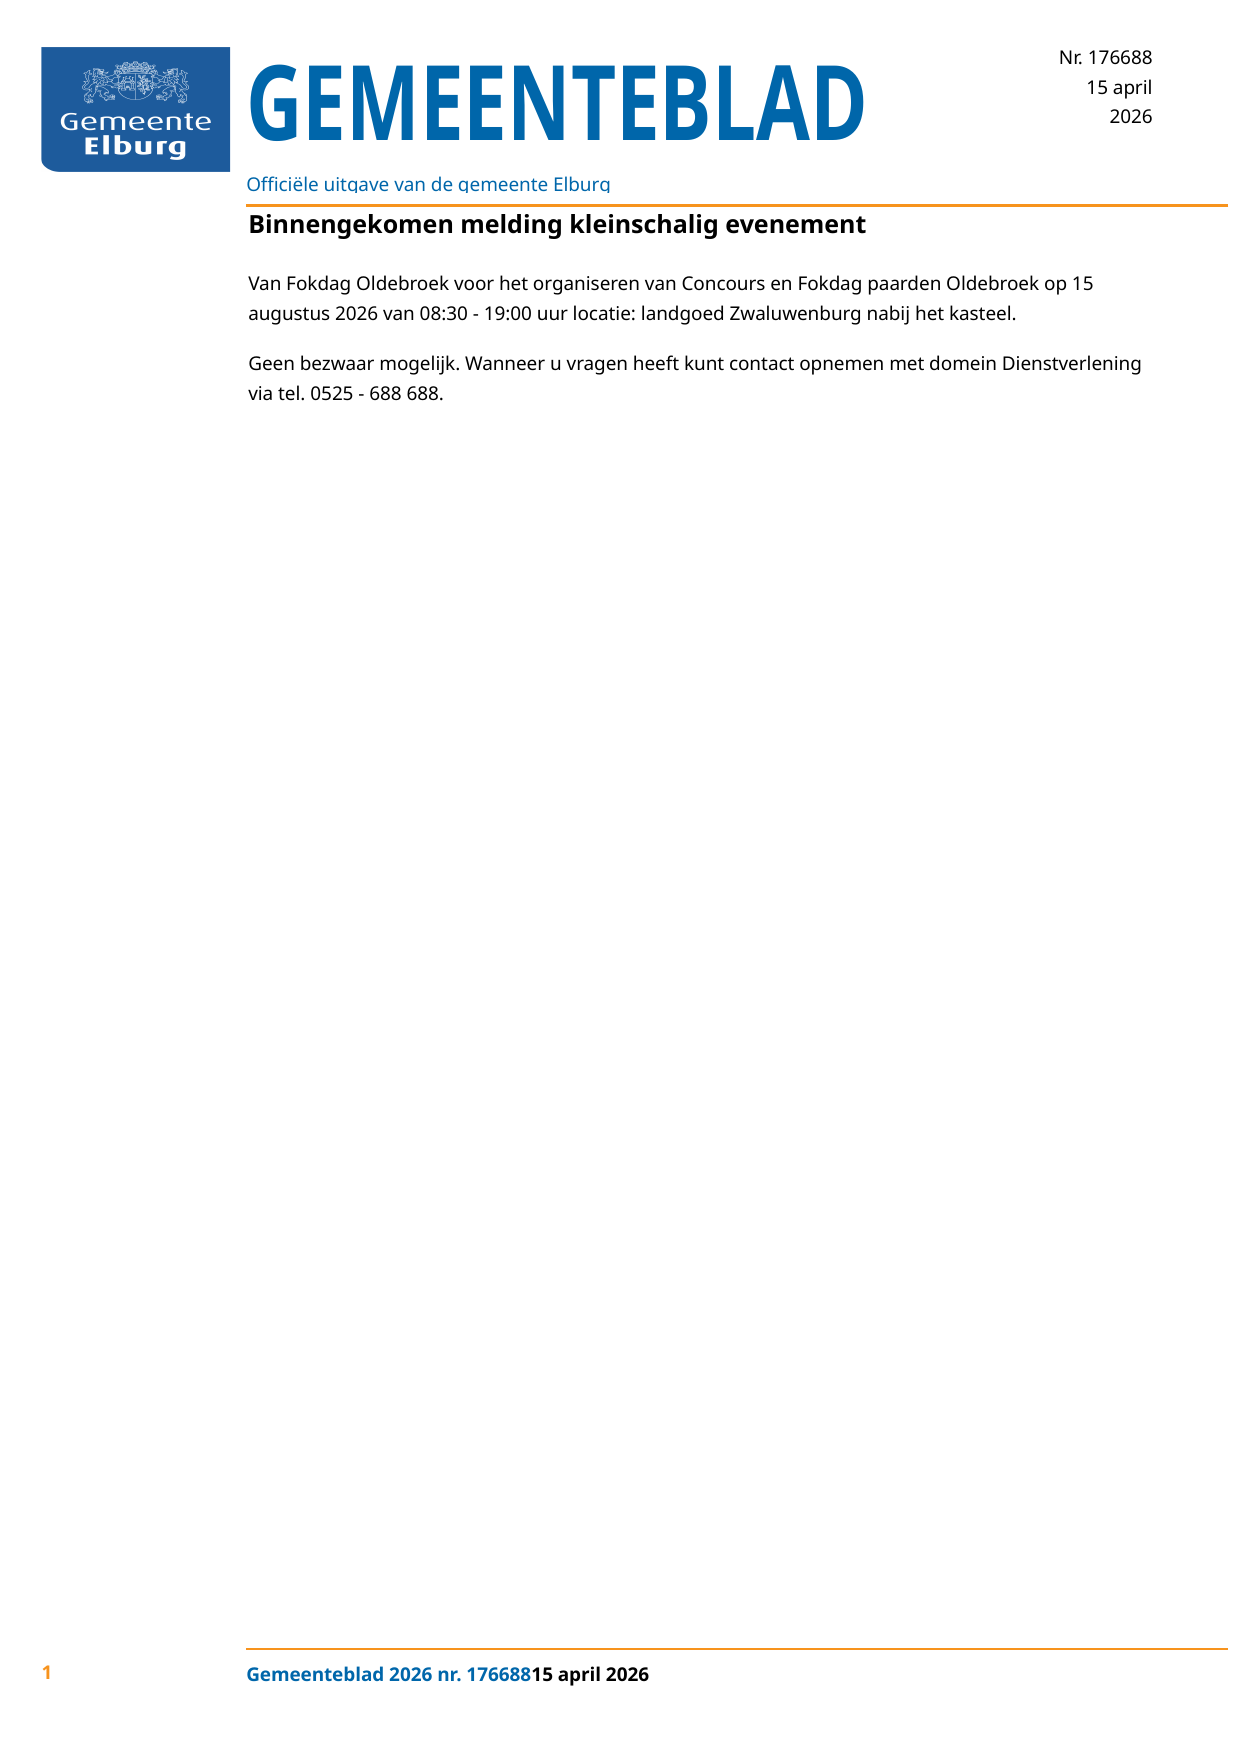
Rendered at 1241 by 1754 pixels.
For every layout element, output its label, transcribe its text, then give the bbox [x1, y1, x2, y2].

text Binnengekomen melding kleinschalig evenement [248, 207, 1152, 241]
text Geen bezwaar mogelijk. Wanneer u vragen heeft kunt contact opnemen met domein Dienstverlening via tel. 0525 - 688 688. [248, 350, 1152, 406]
picture [41, 47, 231, 172]
text Van Fokdag Oldebroek voor het organiseren van Concours en Fokdag paarden Oldebroek op 15 augustus 2026 van 08:30 - 19:00 uur locatie: landgoed Zwaluwenburg nabij het kasteel. [248, 270, 1152, 326]
